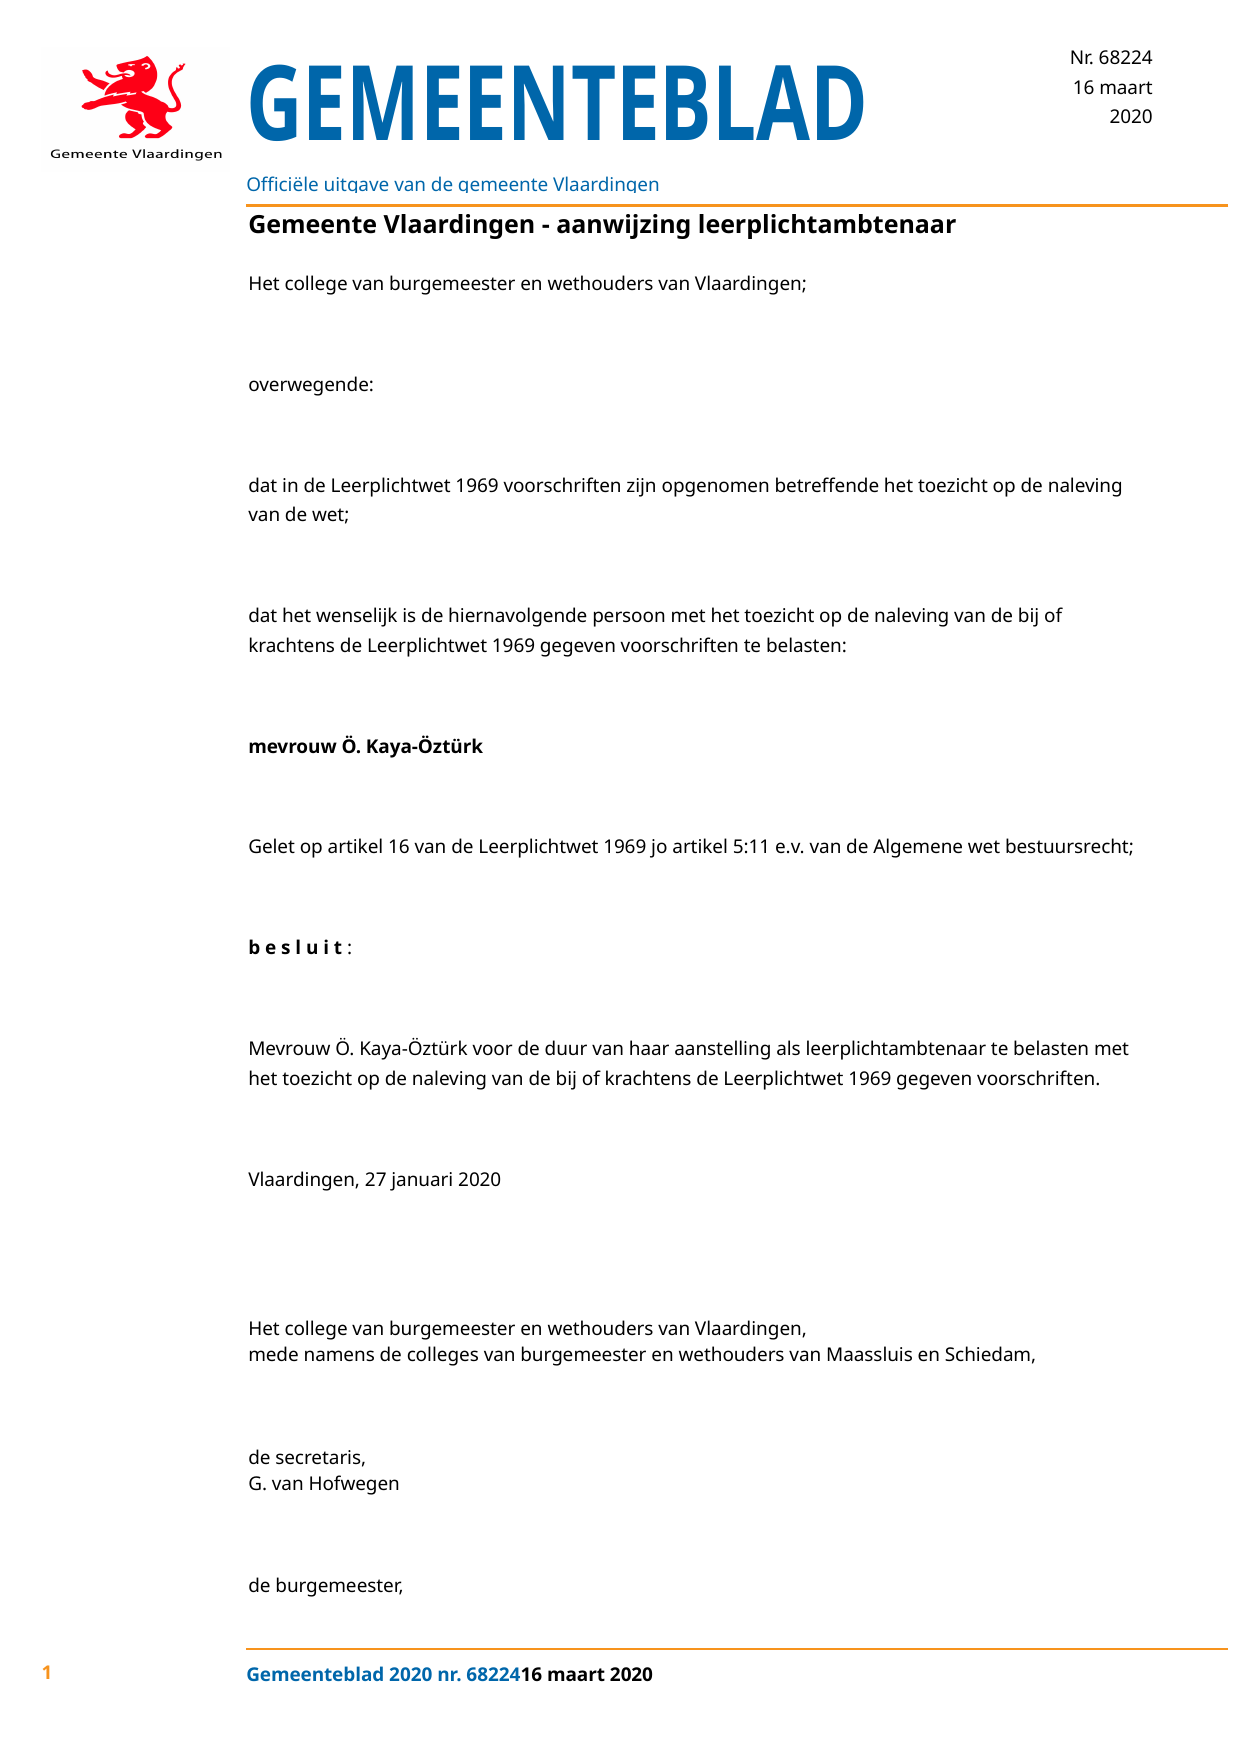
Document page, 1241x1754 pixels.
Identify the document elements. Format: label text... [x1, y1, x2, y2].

text dat in de Leerplichtwet 1969 voorschriften zijn opgenomen betreffende het toezicht op de naleving van de wet; [248, 472, 1152, 527]
text mede namens de colleges van burgemeester en wethouders van Maassluis en Schiedam, [248, 1341, 1152, 1367]
text Het college van burgemeester en wethouders van Vlaardingen; [248, 270, 1152, 296]
text de burgemeester, [248, 1573, 1152, 1598]
text Het college van burgemeester en wethouders van Vlaardingen, [248, 1315, 1152, 1341]
text Gemeente Vlaardingen - aanwijzing leerplichtambtenaar [248, 207, 1152, 241]
text Mevrouw Ö. Kaya-Öztürk voor de duur van haar aanstelling als leerplichtambtenaar te belasten met het toezicht op de naleving van de bij of krachtens de Leerplichtwet 1969 gegeven voorschriften. [248, 1035, 1152, 1091]
text overwegende: [248, 371, 1152, 397]
picture [41, 47, 231, 172]
text dat het wenselijk is de hiernavolgende persoon met het toezicht op de naleving van de bij of krachtens de Leerplichtwet 1969 gegeven voorschriften te belasten: [248, 602, 1152, 658]
text Vlaardingen, 27 januari 2020 [248, 1166, 1152, 1191]
text mevrouw Ö. Kaya-Öztürk [248, 733, 1152, 758]
text de secretaris, [248, 1444, 1152, 1470]
text G. van Hofwegen [248, 1470, 1152, 1496]
text b e s l u i t : [248, 934, 1152, 960]
text Gelet op artikel 16 van de Leerplichtwet 1969 jo artikel 5:11 e.v. van de Algemene wet bestuursrecht; [248, 834, 1152, 859]
